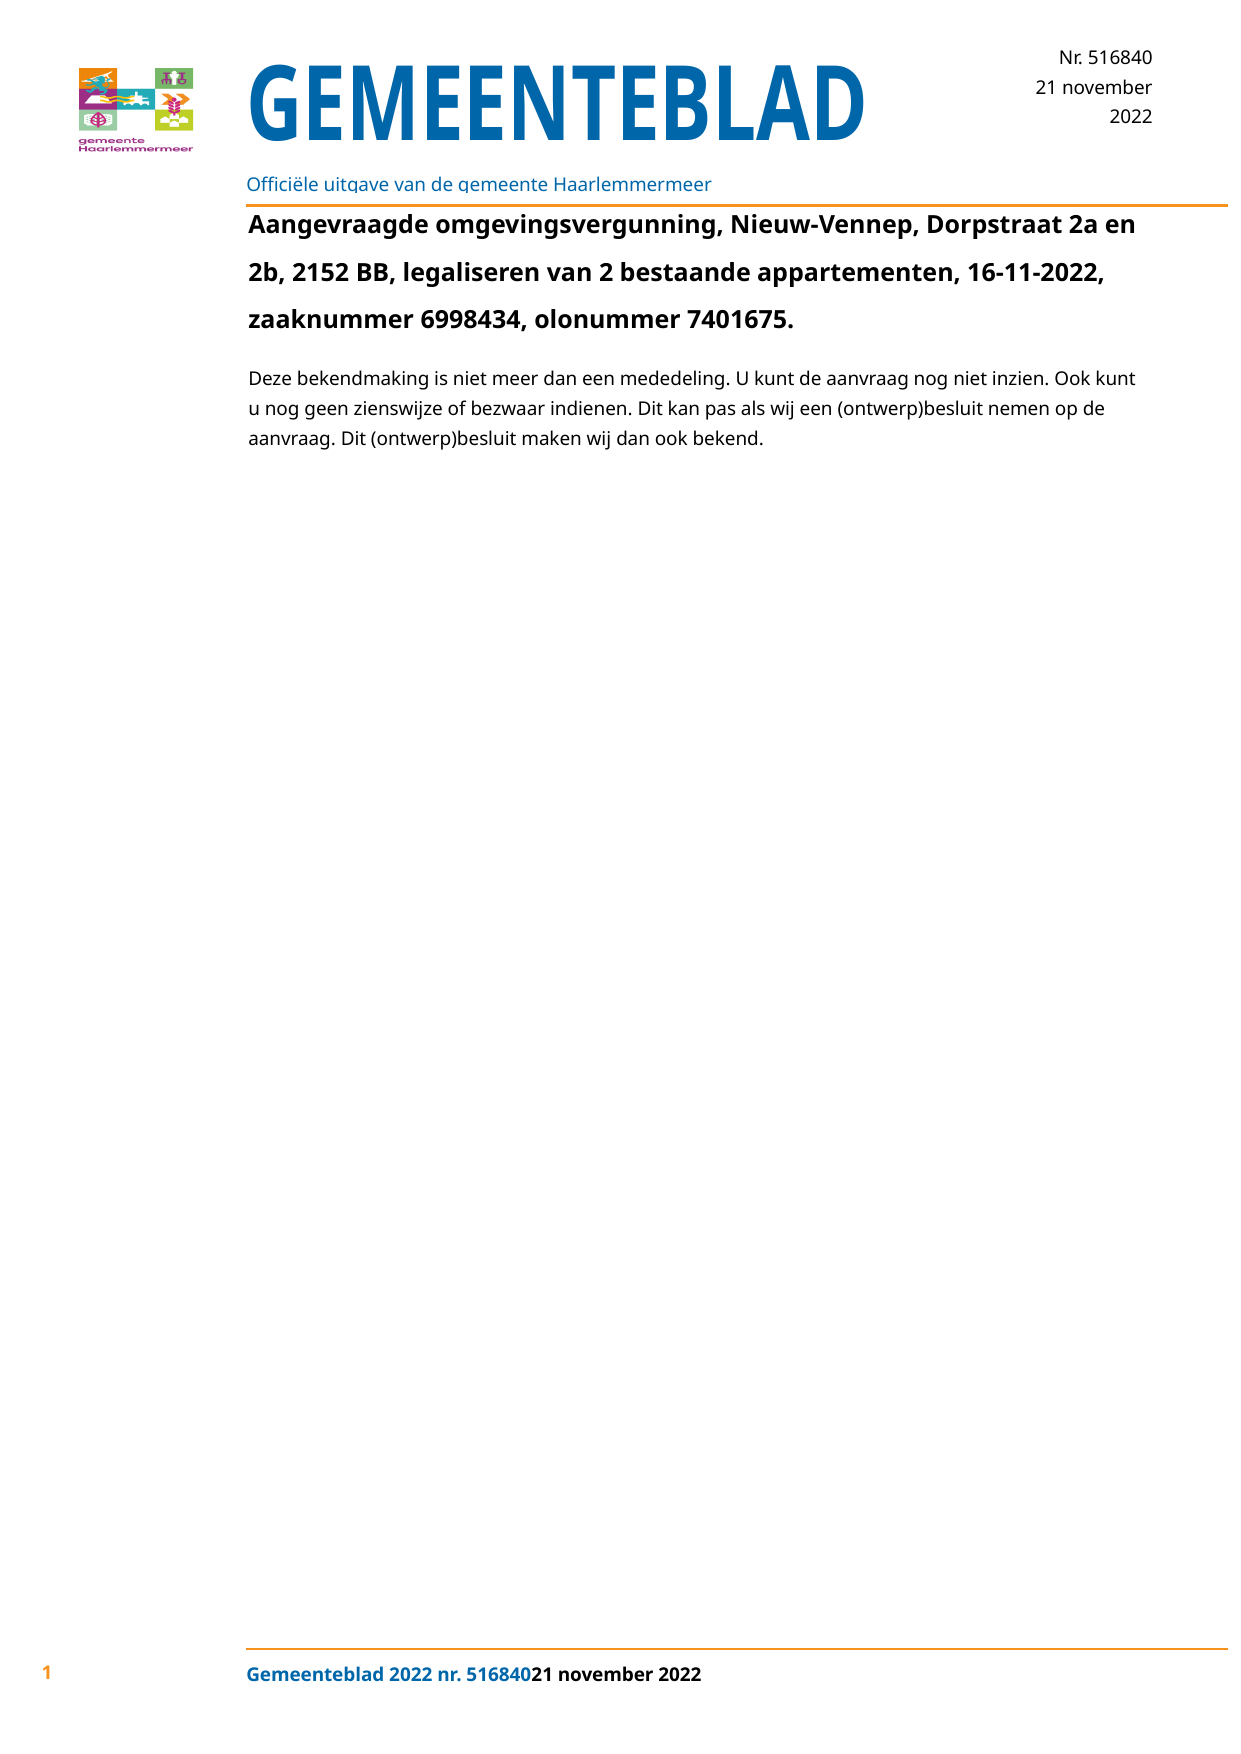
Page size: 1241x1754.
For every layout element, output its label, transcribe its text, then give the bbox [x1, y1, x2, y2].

text Deze bekendmaking is niet meer dan een mededeling. U kunt de aanvraag nog niet inzien. Ook kunt u nog geen zienswijze of bezwaar indienen. Dit kan pas als wij een (ontwerp)besluit nemen op de aanvraag. Dit (ontwerp)besluit maken wij dan ook bekend. [248, 366, 1152, 450]
picture [41, 47, 231, 172]
text Aangevraagde omgevingsvergunning, Nieuw-Vennep, Dorpstraat 2a en 2b, 2152 BB, legaliseren van 2 bestaande appartementen, 16-11-2022, zaaknummer 6998434, olonummer 7401675. [248, 207, 1152, 336]
